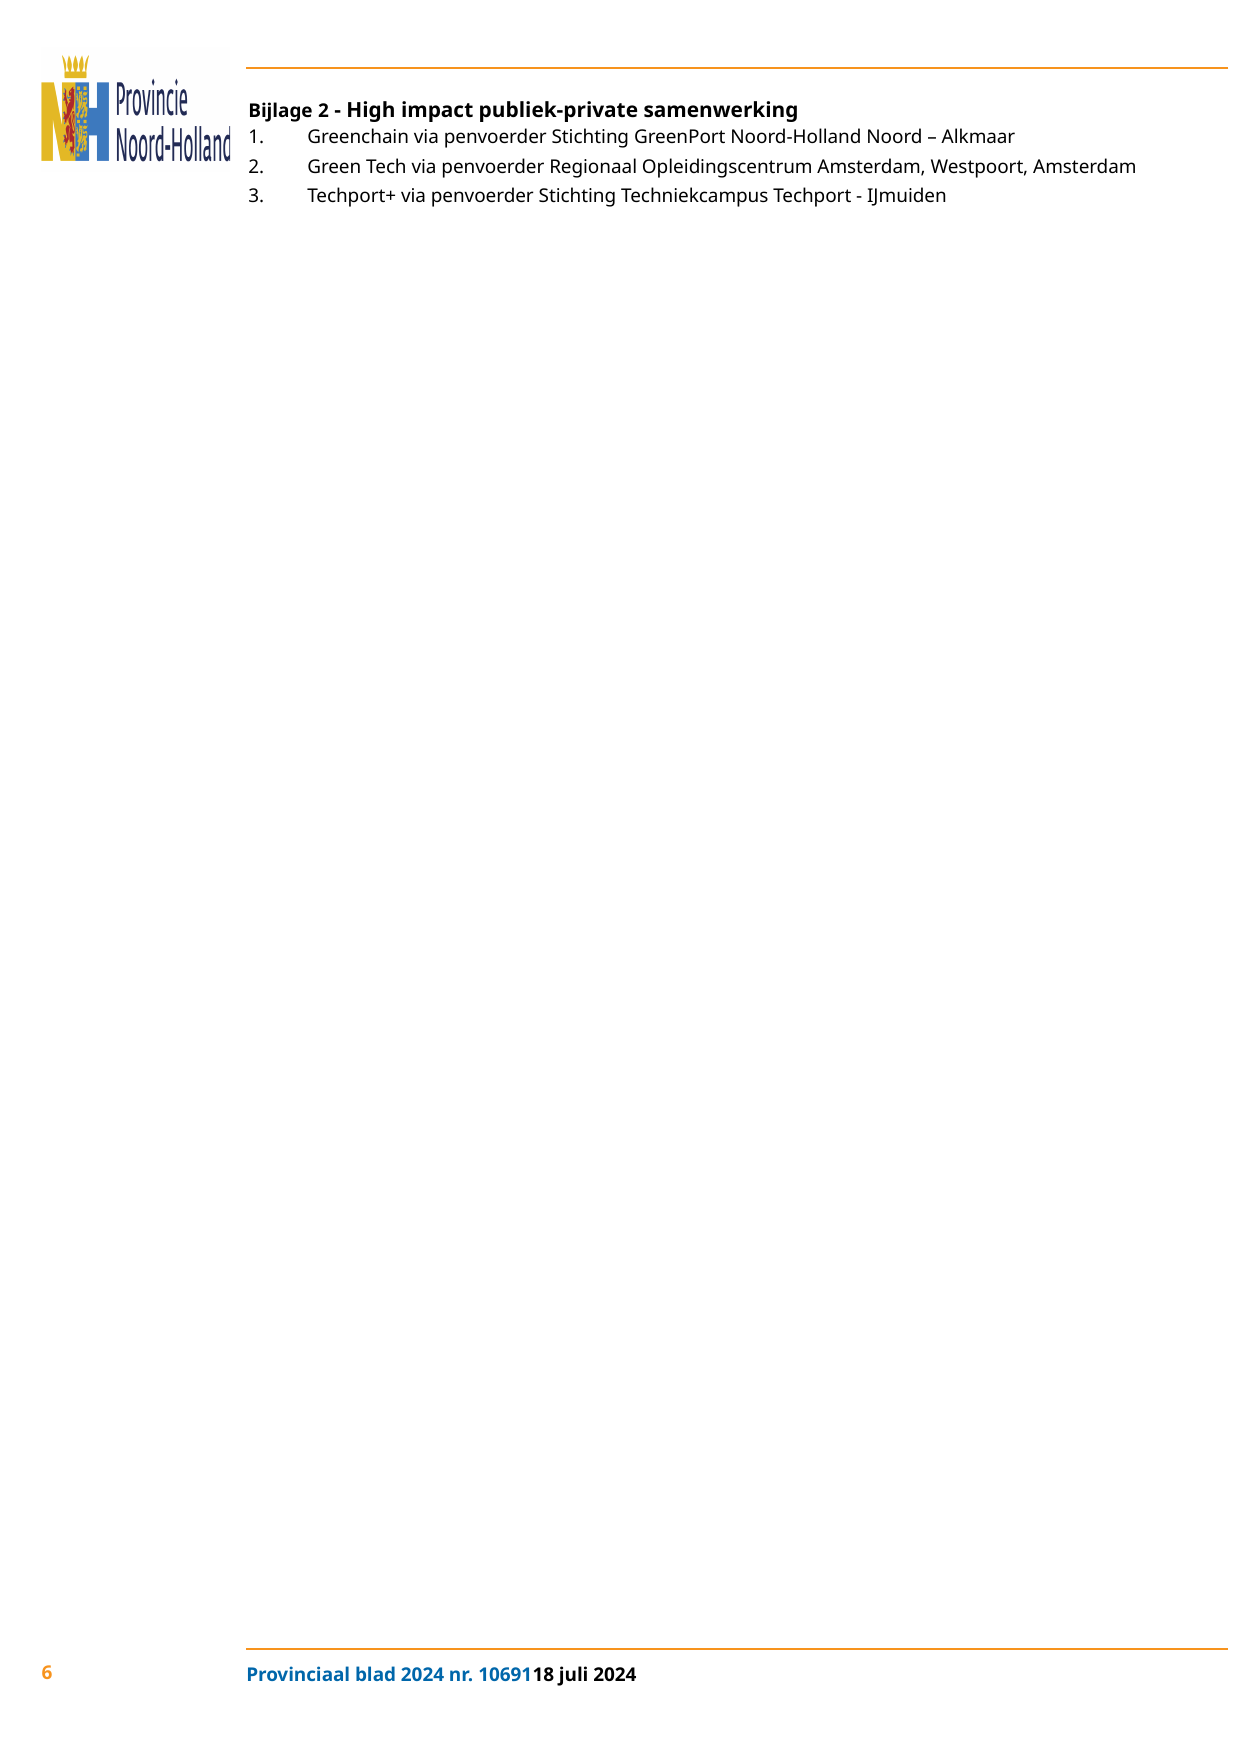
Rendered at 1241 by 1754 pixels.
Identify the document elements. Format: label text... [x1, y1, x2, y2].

list Greenchain via penvoerder Stichting GreenPort Noord-Holland Noord – Alkmaar [248, 123, 1152, 149]
text Bijlage 2 - High impact publiek-private samenwerking [248, 95, 1152, 123]
picture [41, 47, 231, 172]
list Techport+ via penvoerder Stichting Techniekcampus Techport - IJmuiden [248, 182, 1152, 208]
list Green Tech via penvoerder Regionaal Opleidingscentrum Amsterdam, Westpoort, Amsterdam [248, 153, 1152, 179]
